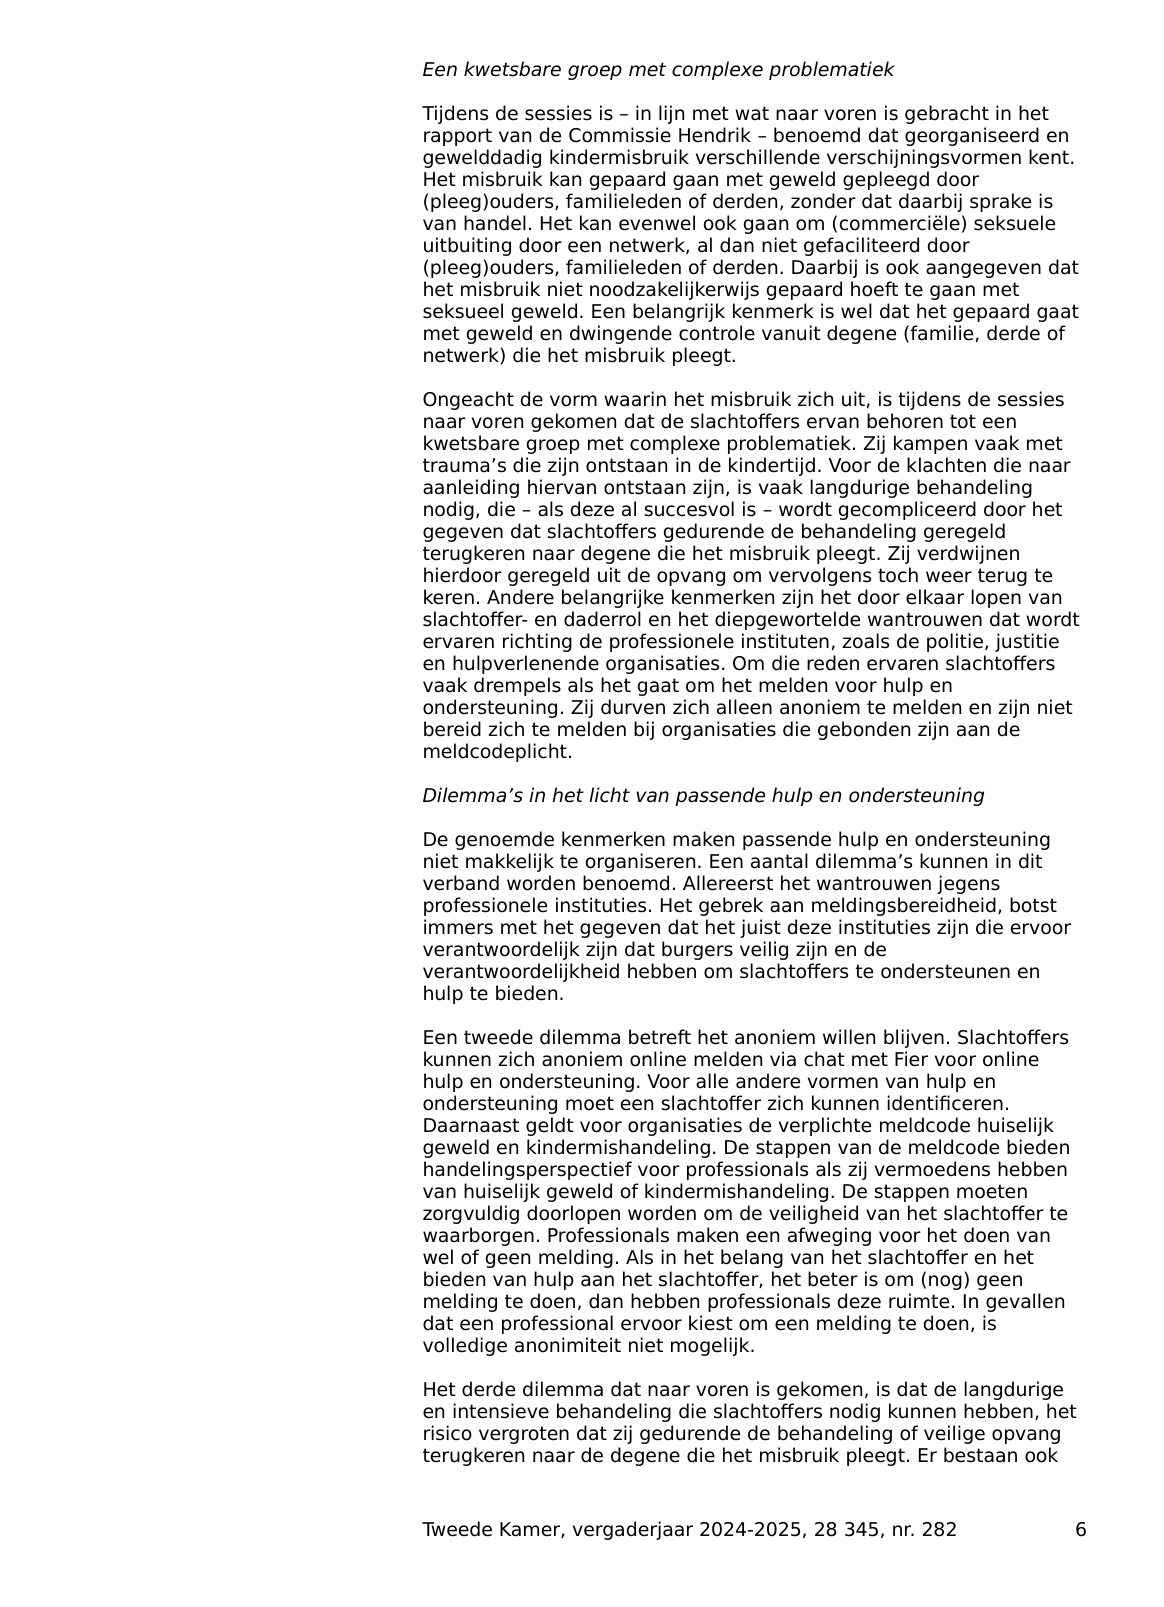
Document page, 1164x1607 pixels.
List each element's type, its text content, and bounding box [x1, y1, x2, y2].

text Een tweede dilemma betreft het anoniem willen blijven. Slachtoffers kunnen zich anoniem online melden via chat met Fier voor online hulp en ondersteuning. Voor alle andere vormen van hulp en ondersteuning moet een slachtoffer zich kunnen identificeren. Daarnaast geldt voor organisaties de verplichte meldcode huiselijk geweld en kindermishandeling. De stappen van de meldcode bieden handelingsperspectief voor professionals als zij vermoedens hebben van huiselijk geweld of kindermishandeling. De stappen moeten zorgvuldig doorlopen worden om de veiligheid van het slachtoffer te waarborgen. Professionals maken een afweging voor het doen van wel of geen melding. Als in het belang van het slachtoffer en het bieden van hulp aan het slachtoffer, het beter is om (nog) geen melding te doen, dan hebben professionals deze ruimte. In gevallen dat een professional ervoor kiest om een melding te doen, is volledige anonimiteit niet mogelijk. [422, 1027, 1087, 1357]
text De genoemde kenmerken maken passende hulp en ondersteuning niet makkelijk te organiseren. Een aantal dilemma’s kunnen in dit verband worden benoemd. Allereerst het wantrouwen jegens professionele instituties. Het gebrek aan meldingsbereidheid, botst immers met het gegeven dat het juist deze instituties zijn die ervoor verantwoordelijk zijn dat burgers veilig zijn en de verantwoordelijkheid hebben om slachtoffers te ondersteunen en hulp te bieden. [422, 829, 1087, 1005]
text Ongeacht de vorm waarin het misbruik zich uit, is tijdens de sessies naar voren gekomen dat de slachtoffers ervan behoren tot een kwetsbare groep met complexe problematiek. Zij kampen vaak met trauma’s die zijn ontstaan in de kindertijd. Voor de klachten die naar aanleiding hiervan ontstaan zijn, is vaak langdurige behandeling nodig, die – als deze al succesvol is – wordt gecompliceerd door het gegeven dat slachtoffers gedurende de behandeling geregeld terugkeren naar degene die het misbruik pleegt. Zij verdwijnen hierdoor geregeld uit de opvang om vervolgens toch weer terug te keren. Andere belangrijke kenmerken zijn het door elkaar lopen van slachtoffer- en daderrol en het diepgewortelde wantrouwen dat wordt ervaren richting de professionele instituten, zoals de politie, justitie en hulpverlenende organisaties. Om die reden ervaren slachtoffers vaak drempels als het gaat om het melden voor hulp en ondersteuning. Zij durven zich alleen anoniem te melden en zijn niet bereid zich te melden bij organisaties die gebonden zijn aan de meldcodeplicht. [422, 389, 1087, 763]
subtitle Een kwetsbare groep met complexe problematiek [422, 59, 1087, 81]
text Tijdens de sessies is – in lijn met wat naar voren is gebracht in het rapport van de Commissie Hendrik – benoemd dat georganiseerd en gewelddadig kindermisbruik verschillende verschijningsvormen kent. Het misbruik kan gepaard gaan met geweld gepleegd door (pleeg)ouders, familieleden of derden, zonder dat daarbij sprake is van handel. Het kan evenwel ook gaan om (commerciële) seksuele uitbuiting door een netwerk, al dan niet gefaciliteerd door (pleeg)ouders, familieleden of derden. Daarbij is ook aangegeven dat het misbruik niet noodzakelijkerwijs gepaard hoeft te gaan met seksueel geweld. Een belangrijk kenmerk is wel dat het gepaard gaat met geweld en dwingende controle vanuit degene (familie, derde of netwerk) die het misbruik pleegt. [422, 103, 1087, 367]
text Het derde dilemma dat naar voren is gekomen, is dat de langdurige en intensieve behandeling die slachtoffers nodig kunnen hebben, het risico vergroten dat zij gedurende de behandeling of veilige opvang terugkeren naar de degene die het misbruik pleegt. Er bestaan ook [422, 1379, 1087, 1467]
subtitle Dilemma’s in het licht van passende hulp en ondersteuning [422, 785, 1087, 807]
